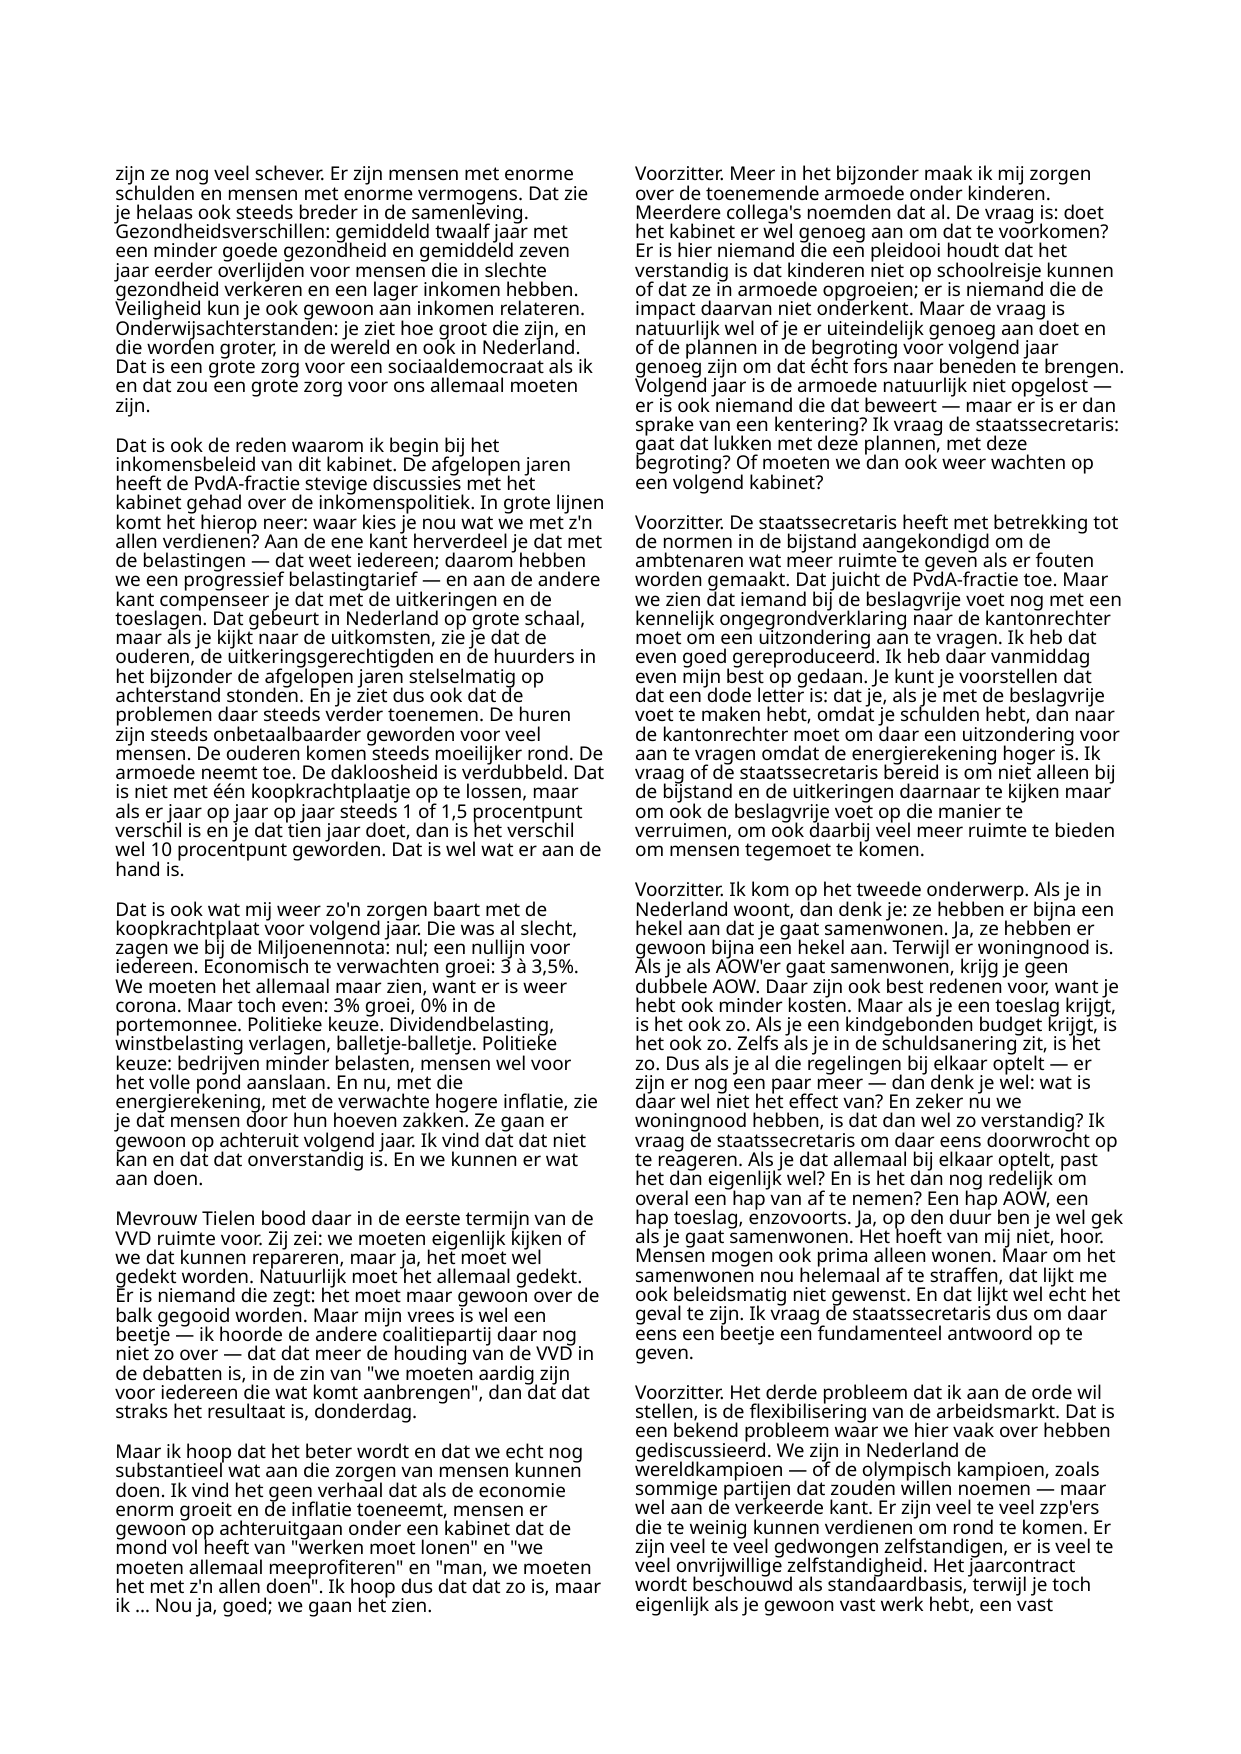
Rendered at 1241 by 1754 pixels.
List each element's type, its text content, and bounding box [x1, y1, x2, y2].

text Voorzitter. De staatssecretaris heeft met betrekking tot de normen in de bijstand aangekondigd om de ambtenaren wat meer ruimte te geven als er fouten worden gemaakt. Dat juicht de PvdA-fractie toe. Maar we zien dat iemand bij de beslagvrije voet nog met een kennelijk ongegrondverklaring naar de kantonrechter moet om een uitzondering aan te vragen. Ik heb dat even goed gereproduceerd. Ik heb daar vanmiddag even mijn best op gedaan. Je kunt je voorstellen dat dat een dode letter is: dat je, als je met de beslagvrije voet te maken hebt, omdat je schulden hebt, dan naar de kantonrechter moet om daar een uitzondering voor aan te vragen omdat de energierekening hoger is. Ik vraag of de staatssecretaris bereid is om niet alleen bij de bijstand en de uitkeringen daarnaar te kijken maar om ook de beslagvrije voet op die manier te verruimen, om ook daarbij veel meer ruimte te bieden om mensen tegemoet te komen. [635, 514, 1125, 861]
text zijn ze nog veel schever. Er zijn mensen met enorme schulden en mensen met enorme vermogens. Dat zie je helaas ook steeds breder in de samenleving. Gezondheidsverschillen: gemiddeld twaalf jaar met een minder goede gezondheid en gemiddeld zeven jaar eerder overlijden voor mensen die in slechte gezondheid verkeren en een lager inkomen hebben. Veiligheid kun je ook gewoon aan inkomen relateren. Onderwijsachterstanden: je ziet hoe groot die zijn, en die worden groter, in de wereld en ook in Nederland. Dat is een grote zorg voor een sociaaldemocraat als ik en dat zou een grote zorg voor ons allemaal moeten zijn. [115, 165, 605, 416]
text Dat is ook wat mij weer zo'n zorgen baart met de koopkrachtplaat voor volgend jaar. Die was al slecht, zagen we bij de Miljoenennota: nul; een nullijn voor iedereen. Economisch te verwachten groei: 3 à 3,5%. We moeten het allemaal maar zien, want er is weer corona. Maar toch even: 3% groei, 0% in de portemonnee. Politieke keuze. Dividendbelasting, winstbelasting verlagen, balletje-balletje. Politieke keuze: bedrijven minder belasten, mensen wel voor het volle pond aanslaan. En nu, met die energierekening, met de verwachte hogere inflatie, zie je dat mensen door hun hoeven zakken. Ze gaan er gewoon op achteruit volgend jaar. Ik vind dat dat niet kan en dat dat onverstandig is. En we kunnen er wat aan doen. [115, 901, 605, 1189]
text Mevrouw Tielen bood daar in de eerste termijn van de VVD ruimte voor. Zij zei: we moeten eigenlijk kijken of we dat kunnen repareren, maar ja, het moet wel gedekt worden. Natuurlijk moet het allemaal gedekt. Er is niemand die zegt: het moet maar gewoon over de balk gegooid worden. Maar mijn vrees is wel een beetje — ik hoorde de andere coalitiepartij daar nog niet zo over — dat dat meer de houding van de VVD in de debatten is, in de zin van "we moeten aardig zijn voor iedereen die wat komt aanbrengen", dan dat dat straks het resultaat is, donderdag. [115, 1210, 605, 1422]
text Voorzitter. Meer in het bijzonder maak ik mij zorgen over de toenemende armoede onder kinderen. Meerdere collega's noemden dat al. De vraag is: doet het kabinet er wel genoeg aan om dat te voorkomen? Er is hier niemand die een pleidooi houdt dat het verstandig is dat kinderen niet op schoolreisje kunnen of dat ze in armoede opgroeien; er is niemand die de impact daarvan niet onderkent. Maar de vraag is natuurlijk wel of je er uiteindelijk genoeg aan doet en of de plannen in de begroting voor volgend jaar genoeg zijn om dat écht fors naar beneden te brengen. Volgend jaar is de armoede natuurlijk niet opgelost — er is ook niemand die dat beweert — maar er is er dan sprake van een kentering? Ik vraag de staatssecretaris: gaat dat lukken met deze plannen, met deze begroting? Of moeten we dan ook weer wachten op een volgend kabinet? [635, 165, 1125, 493]
text Dat is ook de reden waarom ik begin bij het inkomensbeleid van dit kabinet. De afgelopen jaren heeft de PvdA-fractie stevige discussies met het kabinet gehad over de inkomenspolitiek. In grote lijnen komt het hierop neer: waar kies je nou wat we met z'n allen verdienen? Aan de ene kant herverdeel je dat met de belastingen — dat weet iedereen; daarom hebben we een progressief belastingtarief — en aan de andere kant compenseer je dat met de uitkeringen en de toeslagen. Dat gebeurt in Nederland op grote schaal, maar als je kijkt naar de uitkomsten, zie je dat de ouderen, de uitkeringsgerechtigden en de huurders in het bijzonder de afgelopen jaren stelselmatig op achterstand stonden. En je ziet dus ook dat de problemen daar steeds verder toenemen. De huren zijn steeds onbetaalbaarder geworden voor veel mensen. De ouderen komen steeds moeilijker rond. De armoede neemt toe. De dakloosheid is verdubbeld. Dat is niet met één koopkrachtplaatje op te lossen, maar als er jaar op jaar op jaar steeds 1 of 1,5 procentpunt verschil is en je dat tien jaar doet, dan is het verschil wel 10 procentpunt geworden. Dat is wel wat er aan de hand is. [115, 437, 605, 880]
text Voorzitter. Ik kom op het tweede onderwerp. Als je in Nederland woont, dan denk je: ze hebben er bijna een hekel aan dat je gaat samenwonen. Ja, ze hebben er gewoon bijna een hekel aan. Terwijl er woningnood is. Als je als AOW'er gaat samenwonen, krijg je geen dubbele AOW. Daar zijn ook best redenen voor, want je hebt ook minder kosten. Maar als je een toeslag krijgt, is het ook zo. Als je een kindgebonden budget krijgt, is het ook zo. Zelfs als je in de schuldsanering zit, is het zo. Dus als je al die regelingen bij elkaar optelt — er zijn er nog een paar meer — dan denk je wel: wat is daar wel niet het effect van? En zeker nu we woningnood hebben, is dat dan wel zo verstandig? Ik vraag de staatssecretaris om daar eens doorwrocht op te reageren. Als je dat allemaal bij elkaar optelt, past het dan eigenlijk wel? En is het dan nog redelijk om overal een hap van af te nemen? Een hap AOW, een hap toeslag, enzovoorts. Ja, op den duur ben je wel gek als je gaat samenwonen. Het hoeft van mij niet, hoor. Mensen mogen ook prima alleen wonen. Maar om het samenwonen nou helemaal af te straffen, dat lijkt me ook beleidsmatig niet gewenst. En dat lijkt wel echt het geval te zijn. Ik vraag de staatssecretaris dus om daar eens een beetje een fundamenteel antwoord op te geven. [635, 881, 1125, 1363]
text Maar ik hoop dat het beter wordt en dat we echt nog substantieel wat aan die zorgen van mensen kunnen doen. Ik vind het geen verhaal dat als de economie enorm groeit en de inflatie toeneemt, mensen er gewoon op achteruitgaan onder een kabinet dat de mond vol heeft van "werken moet lonen" en "we moeten allemaal meeprofiteren" en "man, we moeten het met z'n allen doen". Ik hoop dus dat dat zo is, maar ik … Nou ja, goed; we gaan het zien. [115, 1443, 605, 1616]
text Voorzitter. Het derde probleem dat ik aan de orde wil stellen, is de flexibilisering van de arbeidsmarkt. Dat is een bekend probleem waar we hier vaak over hebben gediscussieerd. We zijn in Nederland de wereldkampioen — of de olympisch kampioen, zoals sommige partijen dat zouden willen noemen — maar wel aan de verkeerde kant. Er zijn veel te veel zzp'ers die te weinig kunnen verdienen om rond te komen. Er zijn veel te veel gedwongen zelfstandigen, er is veel te veel onvrijwillige zelfstandigheid. Het jaarcontract wordt beschouwd als standaardbasis, terwijl je toch eigenlijk als je gewoon vast werk hebt, een vast [635, 1384, 1125, 1615]
